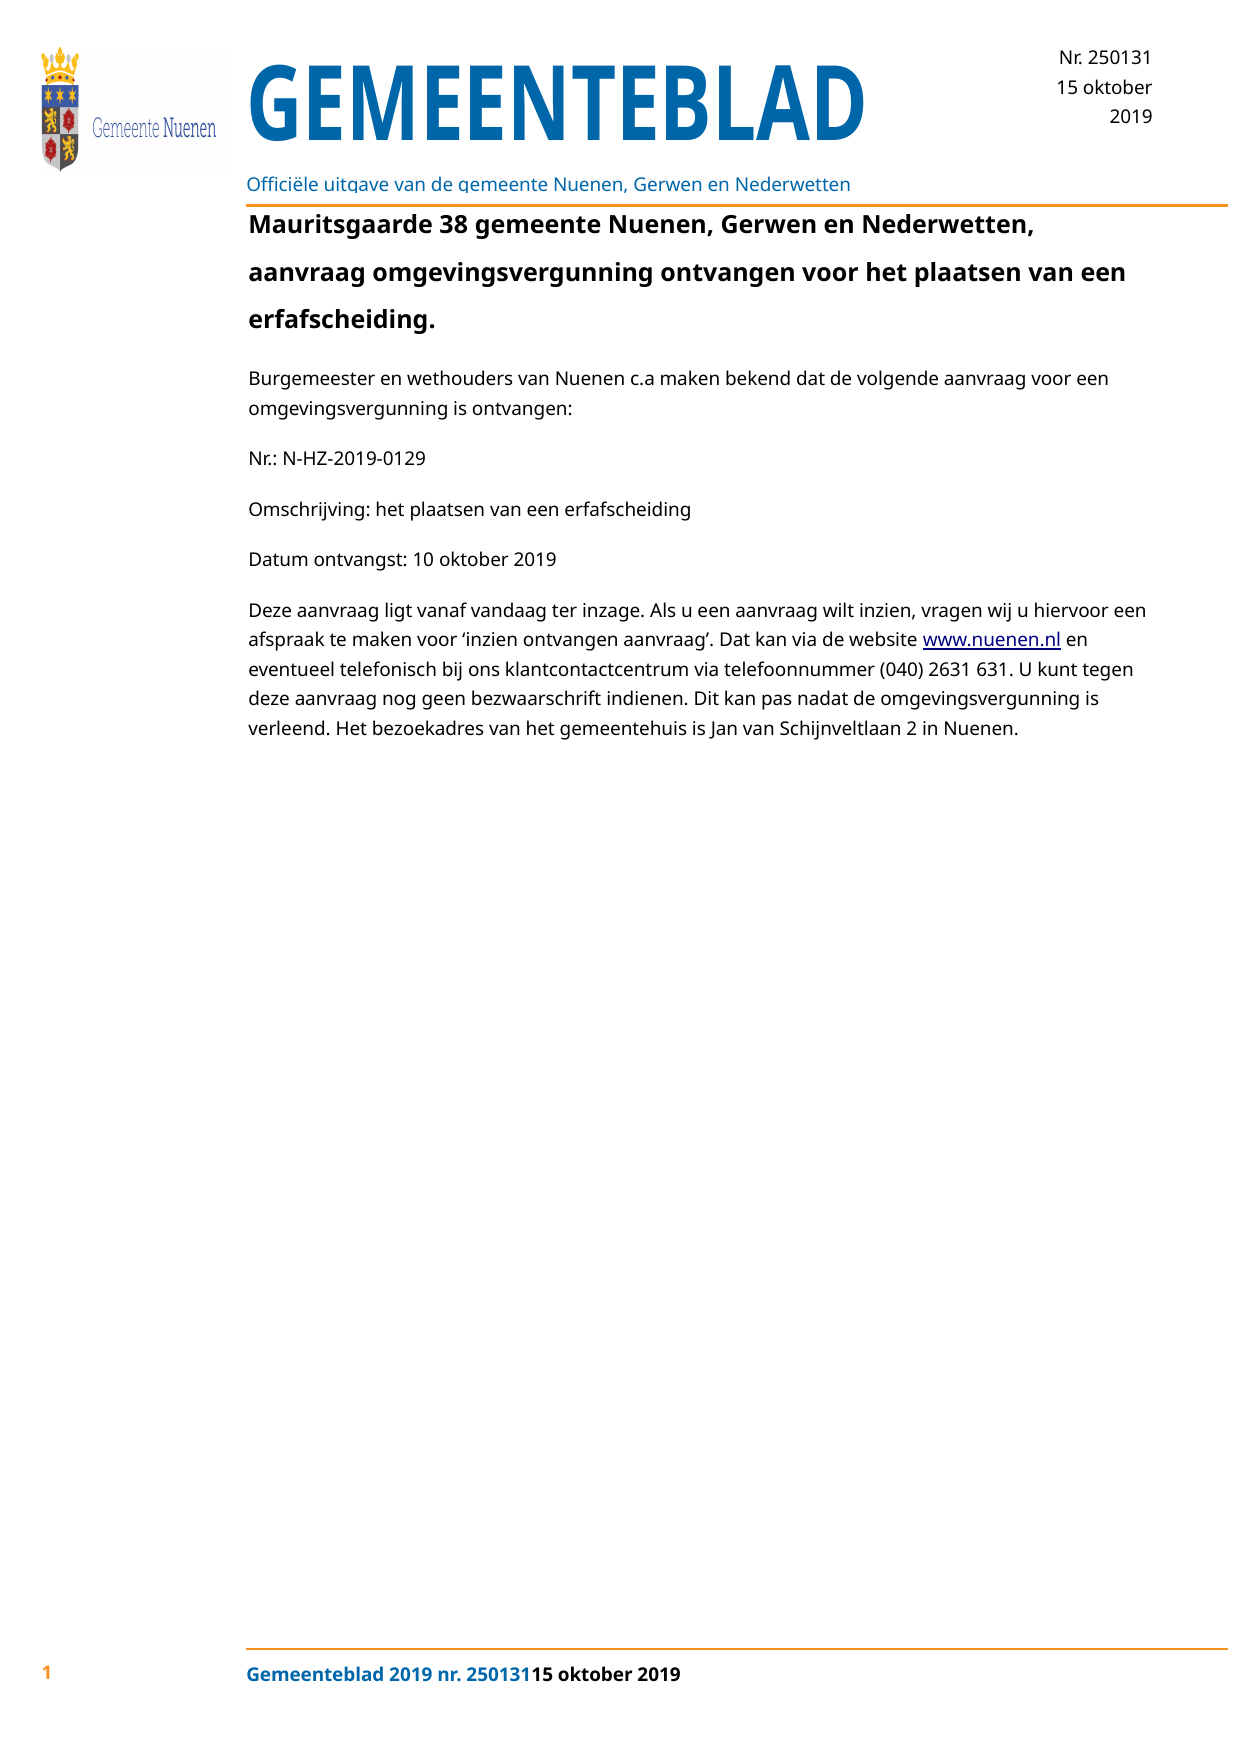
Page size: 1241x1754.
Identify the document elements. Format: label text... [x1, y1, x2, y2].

text Datum ontvangst: 10 oktober 2019 [248, 546, 1152, 572]
text Mauritsgaarde 38 gemeente Nuenen, Gerwen en Nederwetten, aanvraag omgevingsvergunning ontvangen voor het plaatsen van een erfafscheiding. [248, 207, 1152, 336]
text Burgemeester en wethouders van Nuenen c.a maken bekend dat de volgende aanvraag voor een omgevingsvergunning is ontvangen: [248, 366, 1152, 421]
picture [41, 47, 231, 172]
text Nr.: N-HZ-2019-0129 [248, 446, 1152, 471]
text Omschrijving: het plaatsen van een erfafscheiding [248, 496, 1152, 522]
text Deze aanvraag ligt vanaf vandaag ter inzage. Als u een aanvraag wilt inzien, vragen wij u hiervoor een afspraak te maken voor ‘inzien ontvangen aanvraag’. Dat kan via de website www.nuenen.nl en eventueel telefonisch bij ons klantcontactcentrum via telefoonnummer (040) 2631 631. U kunt tegen deze aanvraag nog geen bezwaarschrift indienen. Dit kan pas nadat de omgevingsvergunning is verleend. Het bezoekadres van het gemeentehuis is Jan van Schijnveltlaan 2 in Nuenen. [248, 597, 1152, 741]
